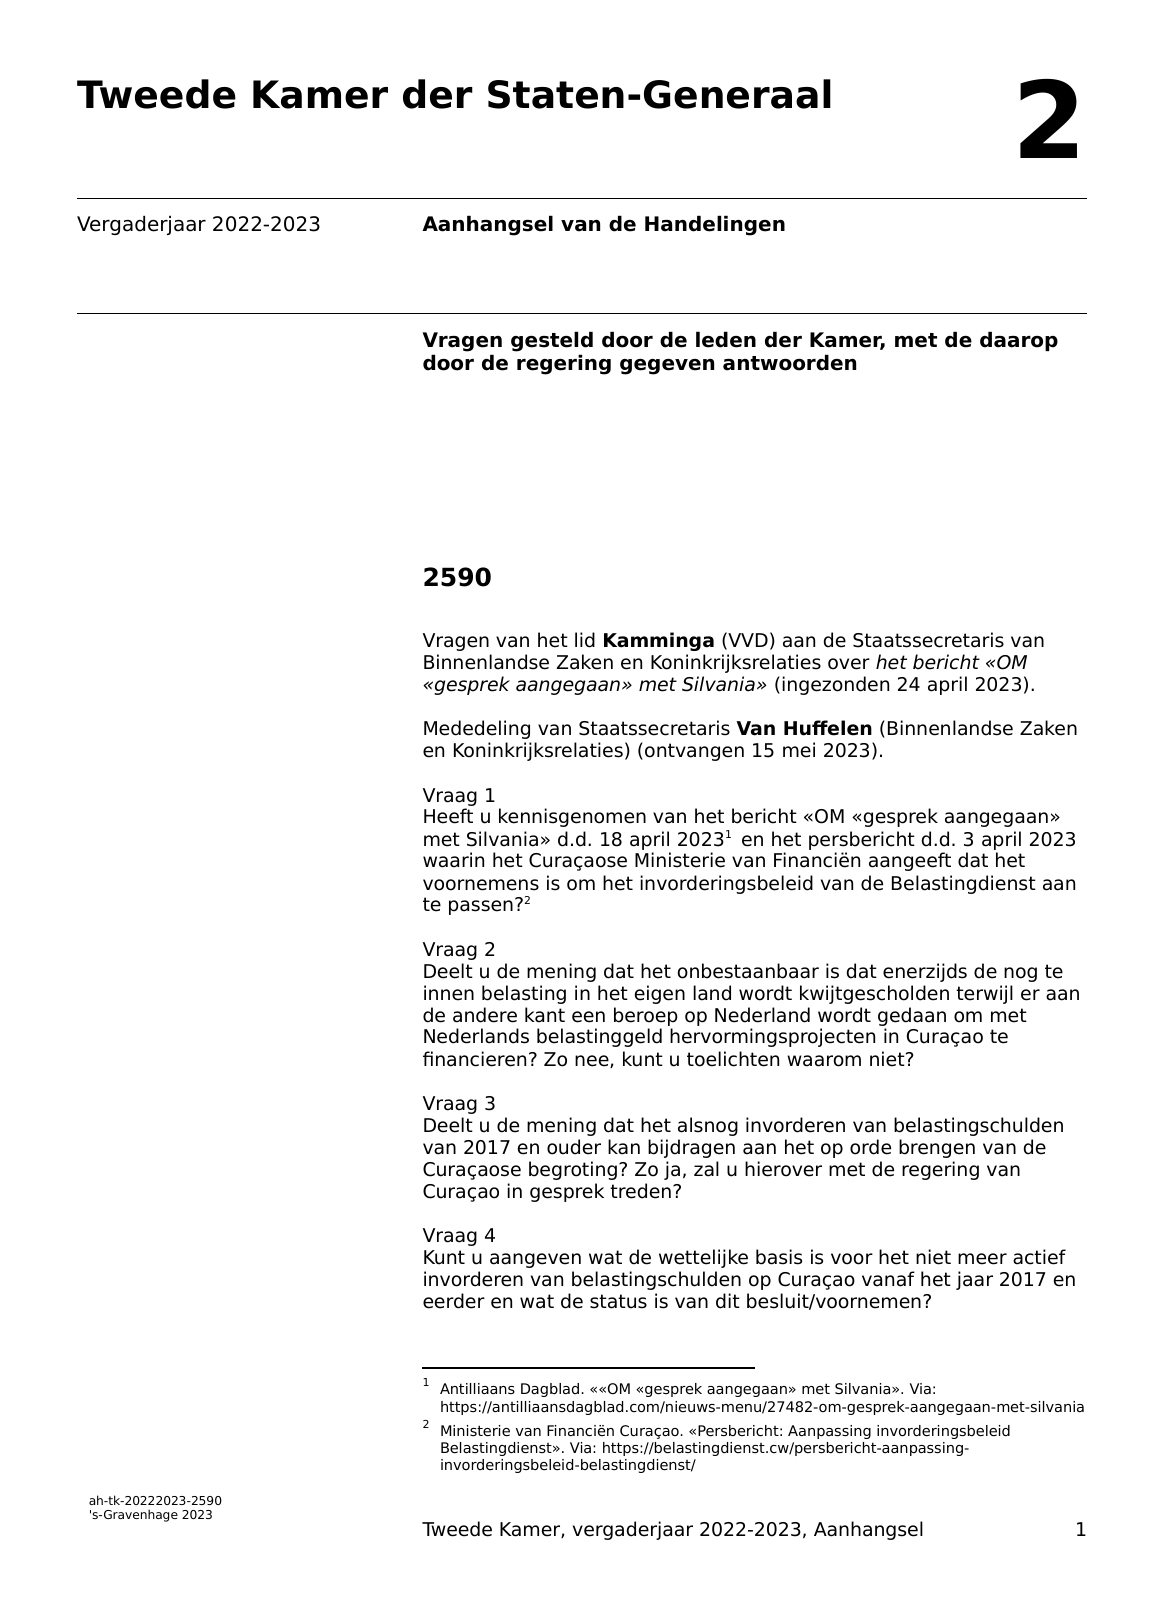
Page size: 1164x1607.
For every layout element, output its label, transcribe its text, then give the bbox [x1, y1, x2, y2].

text Vraag 3 [422, 1093, 1087, 1114]
text Vraag 1 [422, 784, 1087, 806]
table_cell Aanhangsel van de Handelingen [422, 199, 1087, 313]
text Vraag 2 [422, 938, 1087, 961]
text Ministerie van Financiën Curaçao. «Persbericht: Aanpassing invorderingsbeleid Belastingdienst». Via: https://belastingdienst.cw/persbericht-aanpassing-invorderingsbeleid-belastingdienst/ [422, 1418, 1087, 1474]
text Kunt u aangeven wat de wettelijke basis is voor het niet meer actief invorderen van belastingschulden op Curaçao vanaf het jaar 2017 en eerder en wat de status is van dit besluit/voornemen? [422, 1247, 1087, 1313]
text Mededeling van Staatssecretaris Van Huffelen (Binnenlandse Zaken en Koninkrijksrelaties) (ontvangen 15 mei 2023). [422, 718, 1087, 762]
table_cell Vragen gesteld door de leden der Kamer, met de daarop door de regering gegeven antwoorden [422, 314, 1087, 375]
text Vraag 4 [422, 1225, 1087, 1247]
text Deelt u de mening dat het alsnog invorderen van belastingschulden van 2017 en ouder kan bijdragen aan het op orde brengen van de Curaçaose begroting? Zo ja, zal u hierover met de regering van Curaçao in gesprek treden? [422, 1114, 1087, 1202]
text Heeft u kennisgenomen van het bericht «OM «gesprek aangegaan» met Silvania» d.d. 18 april 2023 en het persbericht d.d. 3 april 2023 waarin het Curaçaose Ministerie van Financiën aangeeft dat het voornemens is om het invorderingsbeleid van de Belastingdienst aan te passen? [422, 806, 1087, 916]
text Deelt u de mening dat het onbestaanbaar is dat enerzijds de nog te innen belasting in het eigen land wordt kwijtgescholden terwijl er aan de andere kant een beroep op Nederland wordt gedaan om met Nederlands belastinggeld hervormingsprojecten in Curaçao te financieren? Zo nee, kunt u toelichten waarom niet? [422, 961, 1087, 1070]
text Antilliaans Dagblad. ««OM «gesprek aangegaan» met Silvania». Via: https://antilliaansdagblad.com/nieuws-menu/27482-om-gesprek-aangegaan-met-silvania [422, 1377, 1087, 1416]
text ah-tk-20222023-2590 [88, 1494, 323, 1508]
text 2590 [422, 563, 1087, 592]
table_cell Vergaderjaar 2022-2023 [77, 199, 422, 313]
table_header Tweede Kamer der Staten-Generaal [77, 59, 886, 198]
text 's-Gravenhage 2023 [88, 1508, 323, 1522]
table_cell [77, 314, 422, 375]
text Vragen van het lid Kamminga (VVD) aan de Staatssecretaris van Binnenlandse Zaken en Koninkrijksrelaties over het bericht «OM «gesprek aangegaan» met Silvania» (ingezonden 24 april 2023). [422, 630, 1087, 696]
table_header 2 [886, 59, 1087, 198]
